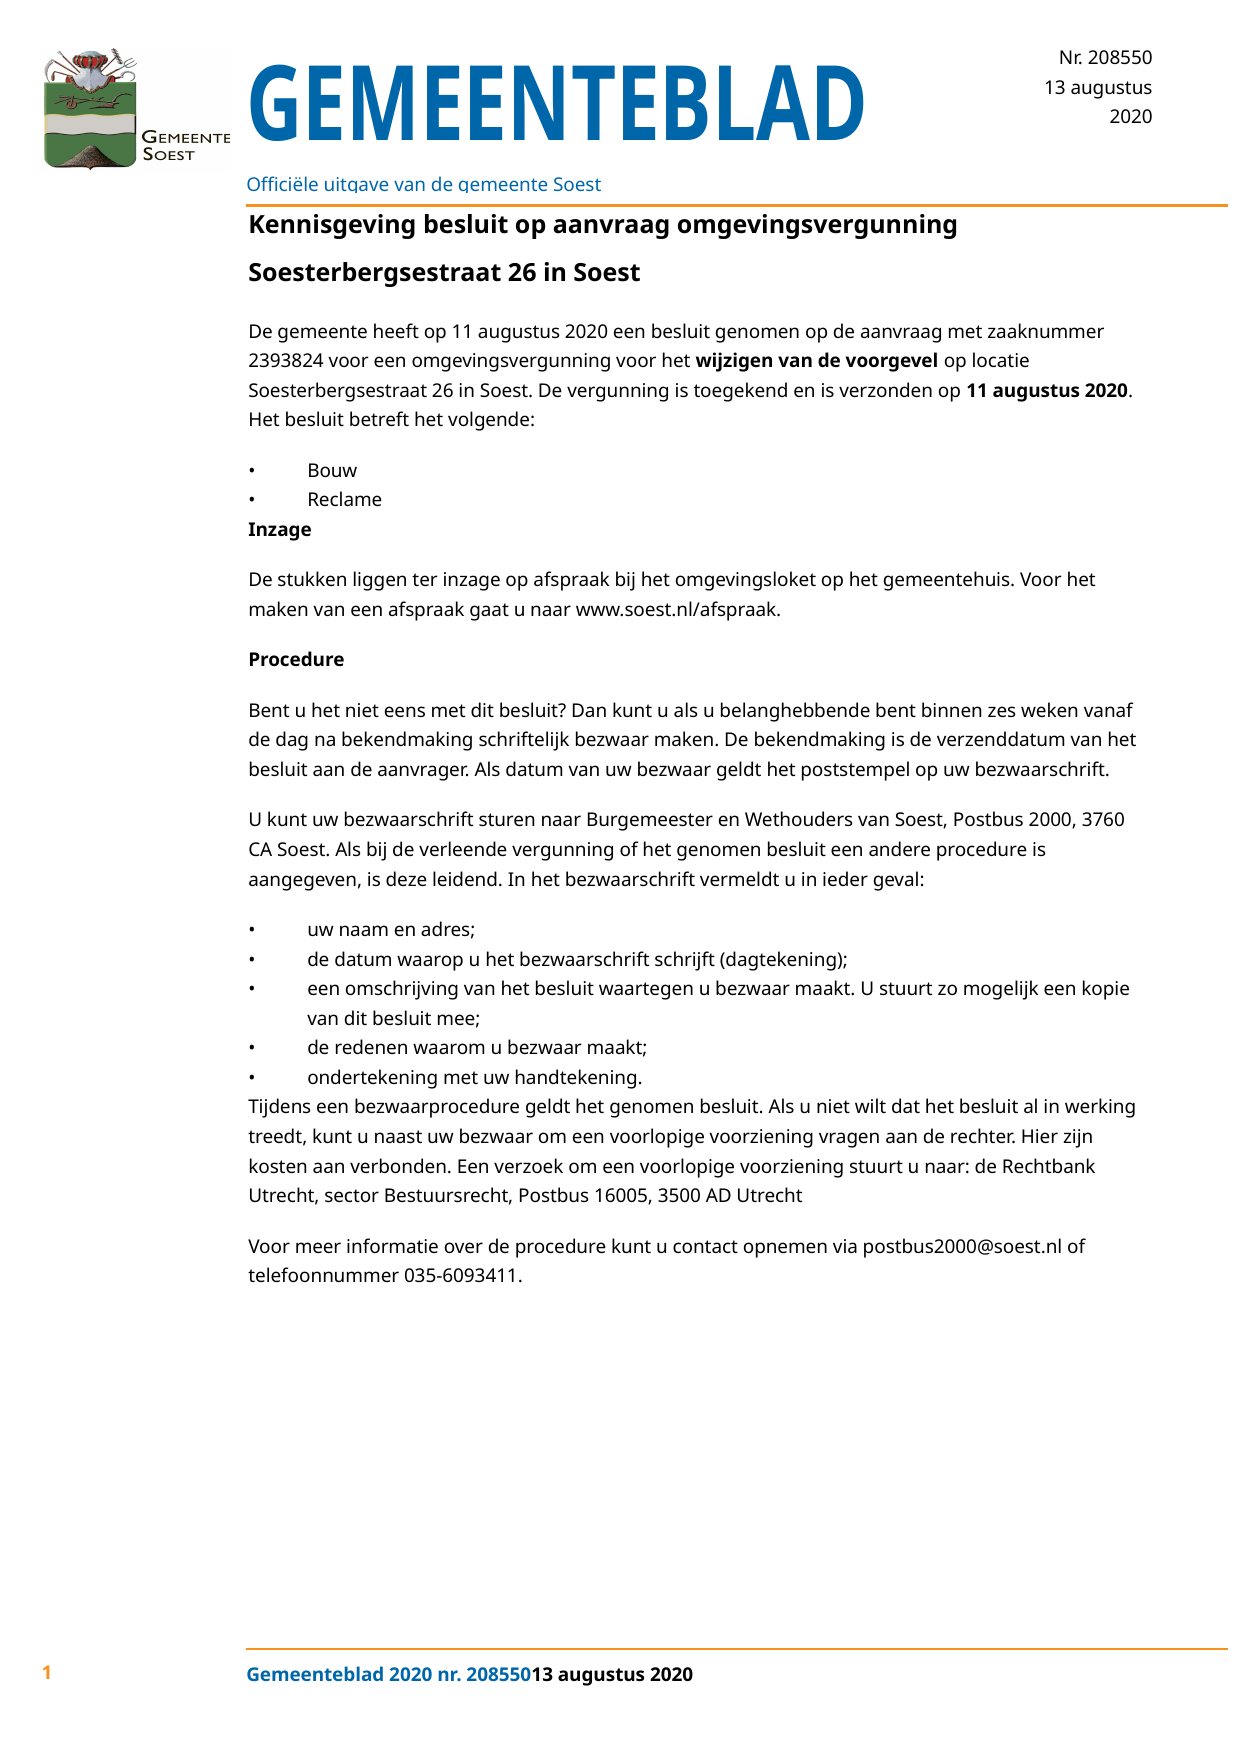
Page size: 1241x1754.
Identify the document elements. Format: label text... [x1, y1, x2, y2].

list Bouw [248, 457, 1152, 483]
text De gemeente heeft op 11 augustus 2020 een besluit genomen op de aanvraag met zaaknummer 2393824 voor een omgevingsvergunning voor het wijzigen van de voorgevel op locatie Soesterbergsestraat 26 in Soest. De vergunning is toegekend en is verzonden op 11 augustus 2020. Het besluit betreft het volgende: [248, 318, 1152, 432]
text De stukken liggen ter inzage op afspraak bij het omgevingsloket op het gemeentehuis. Voor het maken van een afspraak gaat u naar www.soest.nl/afspraak. [248, 567, 1152, 622]
list de redenen waarom u bezwaar maakt; [248, 1034, 1152, 1060]
list Reclame [248, 487, 1152, 512]
text Procedure [248, 647, 1152, 672]
list uw naam en adres; [248, 916, 1152, 942]
list ondertekening met uw handtekening. [248, 1064, 1152, 1090]
text Inzage [248, 516, 1152, 542]
list een omschrijving van het besluit waartegen u bezwaar maakt. U stuurt zo mogelijk een kopie van dit besluit mee; [248, 975, 1152, 1031]
text Kennisgeving besluit op aanvraag omgevingsvergunning Soesterbergsestraat 26 in Soest [248, 207, 1152, 288]
text Bent u het niet eens met dit besluit? Dan kunt u als u belanghebbende bent binnen zes weken vanaf de dag na bekendmaking schriftelijk bezwaar maken. De bekendmaking is de verzenddatum van het besluit aan de aanvrager. Als datum van uw bezwaar geldt het poststempel op uw bezwaarschrift. [248, 697, 1152, 782]
text U kunt uw bezwaarschrift sturen naar Burgemeester en Wethouders van Soest, Postbus 2000, 3760 CA Soest. Als bij de verleende vergunning of het genomen besluit een andere procedure is aangegeven, is deze leidend. In het bezwaarschrift vermeldt u in ieder geval: [248, 807, 1152, 892]
list de datum waarop u het bezwaarschrift schrijft (dagtekening); [248, 946, 1152, 972]
picture [41, 47, 231, 172]
text Voor meer informatie over de procedure kunt u contact opnemen via postbus2000@soest.nl of telefoonnummer 035-6093411. [248, 1233, 1152, 1288]
text Tijdens een bezwaarprocedure geldt het genomen besluit. Als u niet wilt dat het besluit al in werking treedt, kunt u naast uw bezwaar om een voorlopige voorziening vragen aan de rechter. Hier zijn kosten aan verbonden. Een verzoek om een voorlopige voorziening stuurt u naar: de Rechtbank Utrecht, sector Bestuursrecht, Postbus 16005, 3500 AD Utrecht [248, 1094, 1152, 1208]
